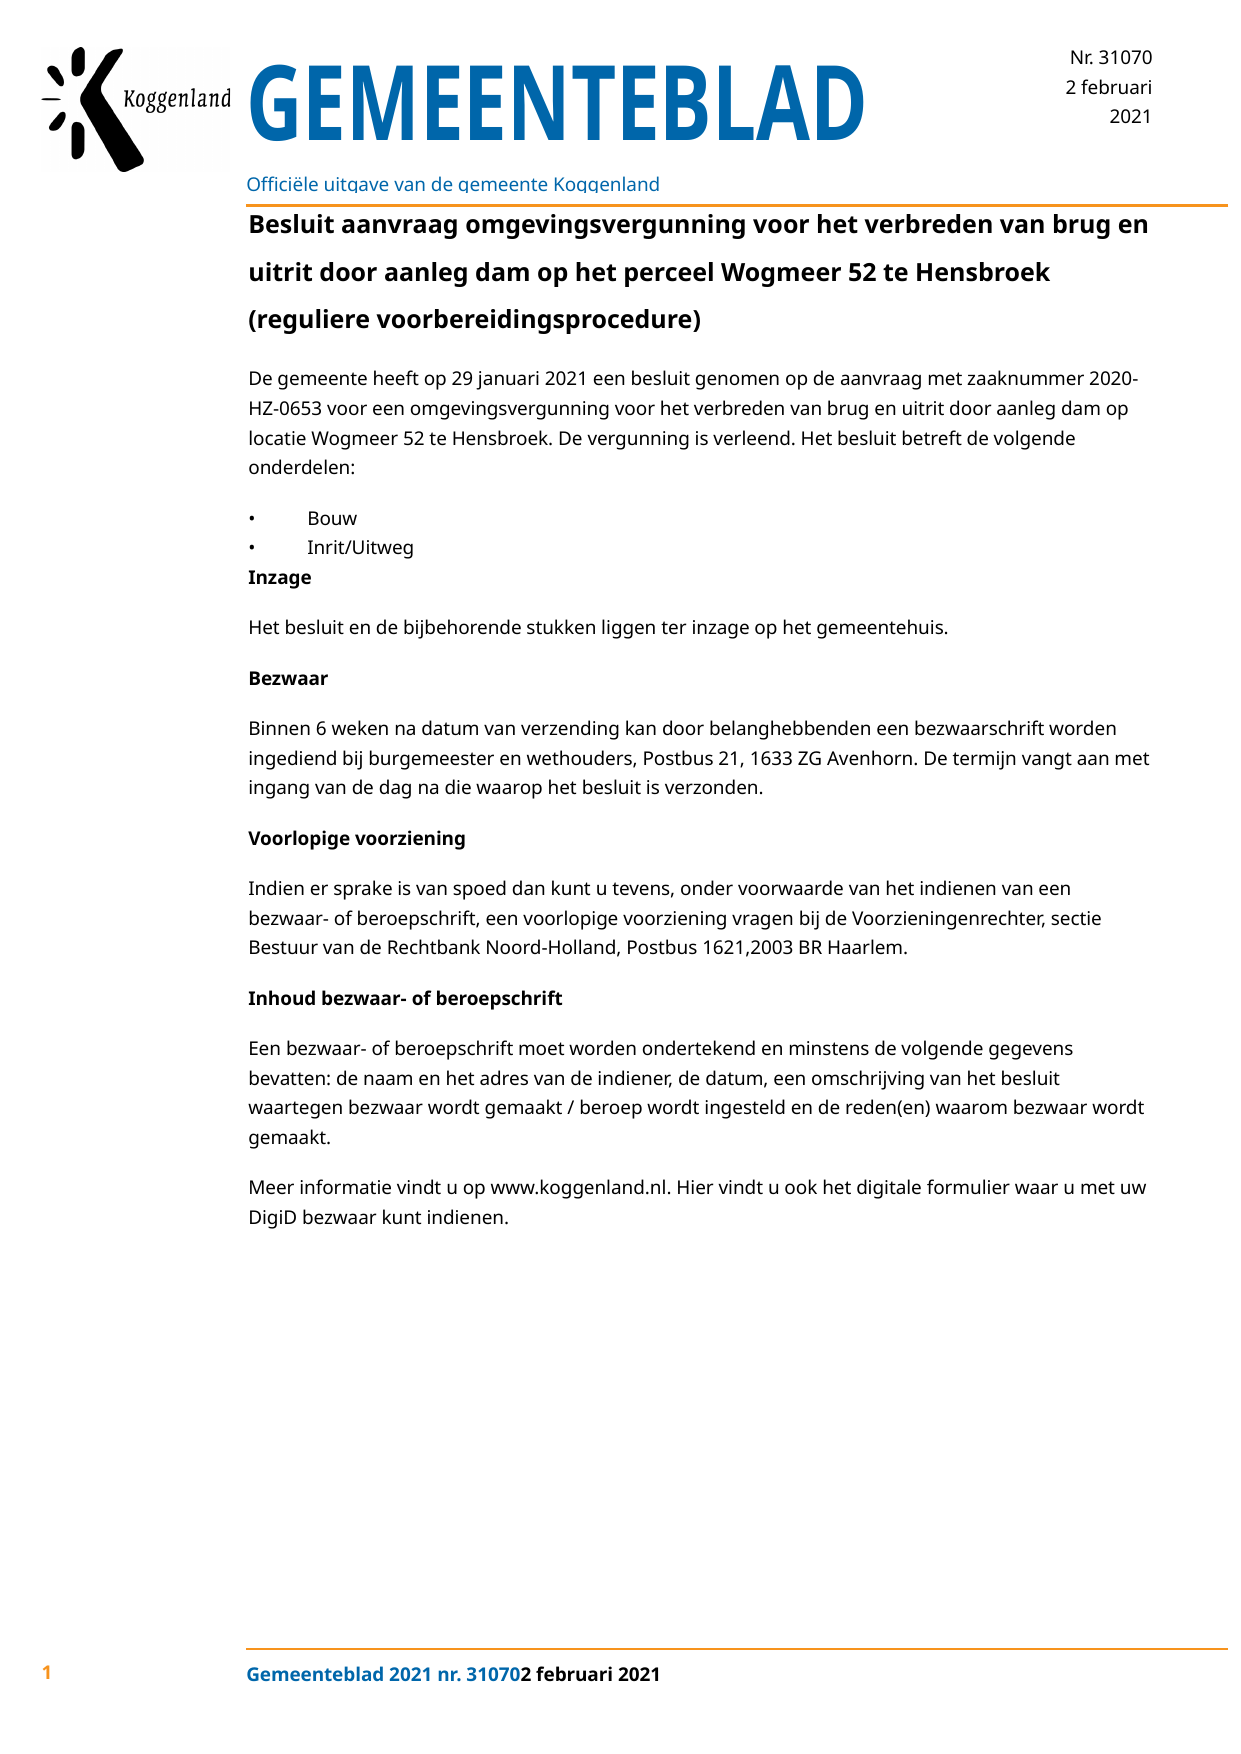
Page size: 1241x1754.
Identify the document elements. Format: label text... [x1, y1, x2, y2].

text Inhoud bezwaar- of beroepschrift [248, 985, 1152, 1010]
text Een bezwaar- of beroepschrift moet worden ondertekend en minstens de volgende gegevens bevatten: de naam en het adres van de indiener, de datum, een omschrijving van het besluit waartegen bezwaar wordt gemaakt / beroep wordt ingesteld en de reden(en) waarom bezwaar wordt gemaakt. [248, 1035, 1152, 1149]
list Bouw [248, 505, 1152, 530]
text Binnen 6 weken na datum van verzending kan door belanghebbenden een bezwaarschrift worden ingediend bij burgemeester en wethouders, Postbus 21, 1633 ZG Avenhorn. De termijn vangt aan met ingang van de dag na die waarop het besluit is verzonden. [248, 715, 1152, 800]
text De gemeente heeft op 29 januari 2021 een besluit genomen op de aanvraag met zaaknummer 2020-HZ-0653 voor een omgevingsvergunning voor het verbreden van brug en uitrit door aanleg dam op locatie Wogmeer 52 te Hensbroek. De vergunning is verleend. Het besluit betreft de volgende onderdelen: [248, 366, 1152, 480]
text Inzage [248, 564, 1152, 589]
text Het besluit en de bijbehorende stukken liggen ter inzage op het gemeentehuis. [248, 614, 1152, 640]
text Besluit aanvraag omgevingsvergunning voor het verbreden van brug en uitrit door aanleg dam op het perceel Wogmeer 52 te Hensbroek (reguliere voorbereidingsprocedure) [248, 207, 1152, 336]
picture [41, 47, 231, 172]
list Inrit/Uitweg [248, 534, 1152, 560]
text Meer informatie vindt u op www.koggenland.nl. Hier vindt u ook het digitale formulier waar u met uw DigiD bezwaar kunt indienen. [248, 1174, 1152, 1229]
text Voorlopige voorziening [248, 825, 1152, 850]
text Bezwaar [248, 665, 1152, 690]
text Indien er sprake is van spoed dan kunt u tevens, onder voorwaarde van het indienen van een bezwaar- of beroepschrift, een voorlopige voorziening vragen bij de Voorzieningenrechter, sectie Bestuur van de Rechtbank Noord-Holland, Postbus 1621,2003 BR Haarlem. [248, 875, 1152, 960]
